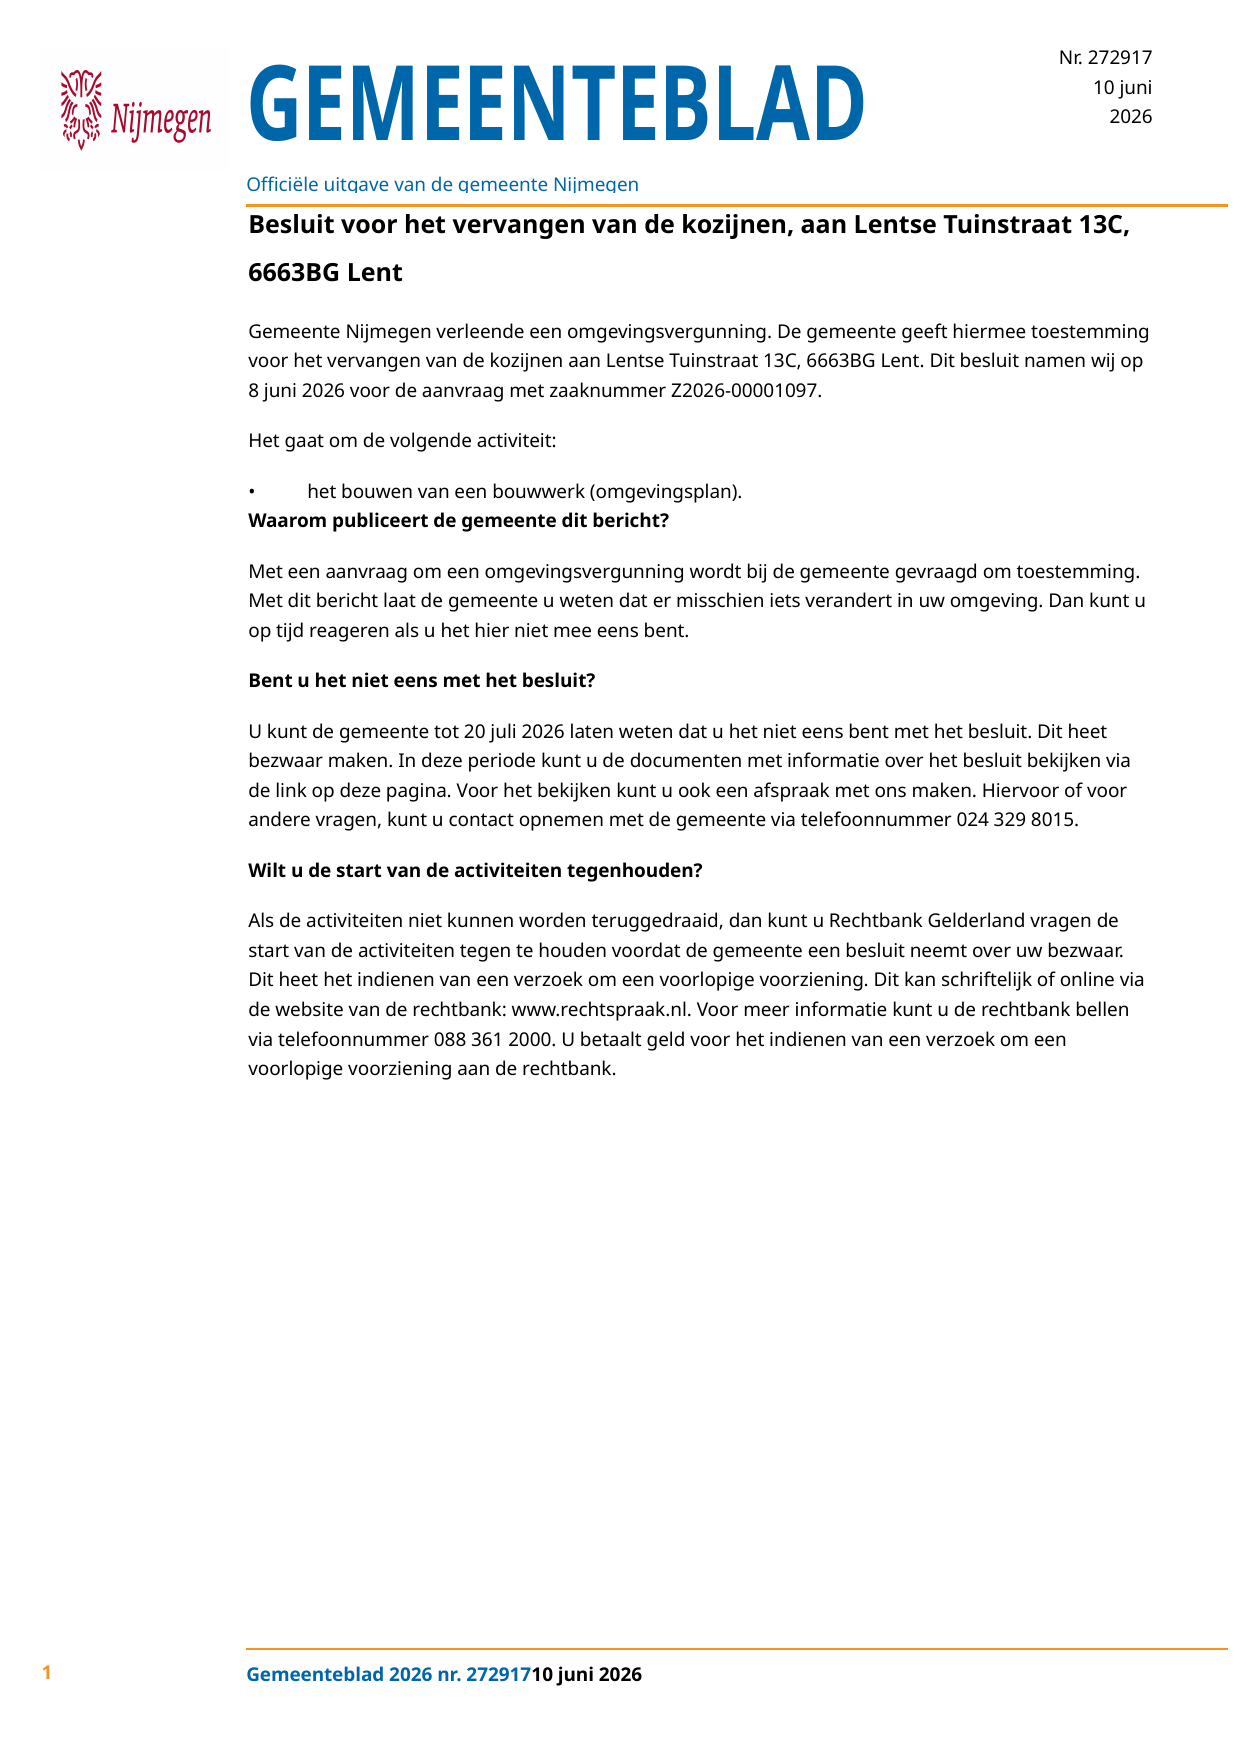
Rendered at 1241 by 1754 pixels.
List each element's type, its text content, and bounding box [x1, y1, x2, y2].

text Als de activiteiten niet kunnen worden teruggedraaid, dan kunt u Rechtbank Gelderland vragen de start van de activiteiten tegen te houden voordat de gemeente een besluit neemt over uw bezwaar. Dit heet het indienen van een verzoek om een voorlopige voorziening. Dit kan schriftelijk of online via de website van de rechtbank: www.rechtspraak.nl. Voor meer informatie kunt u de rechtbank bellen via telefoonnummer 088 361 2000. U betaalt geld voor het indienen van een verzoek om een voorlopige voorziening aan de rechtbank. [248, 907, 1152, 1081]
text Gemeente Nijmegen verleende een omgevingsvergunning. De gemeente geeft hiermee toestemming voor het vervangen van de kozijnen aan Lentse Tuinstraat 13C, 6663BG Lent. Dit besluit namen wij op 8 juni 2026 voor de aanvraag met zaaknummer Z2026-00001097. [248, 318, 1152, 403]
picture [41, 47, 231, 172]
text Bent u het niet eens met het besluit? [248, 667, 1152, 693]
text U kunt de gemeente tot 20 juli 2026 laten weten dat u het niet eens bent met het besluit. Dit heet bezwaar maken. In deze periode kunt u de documenten met informatie over het besluit bekijken via de link op deze pagina. Voor het bekijken kunt u ook een afspraak met ons maken. Hiervoor of voor andere vragen, kunt u contact opnemen met de gemeente via telefoonnummer 024 329 8015. [248, 718, 1152, 832]
text Met een aanvraag om een omgevingsvergunning wordt bij de gemeente gevraagd om toestemming. Met dit bericht laat de gemeente u weten dat er misschien iets verandert in uw omgeving. Dan kunt u op tijd reageren als u het hier niet mee eens bent. [248, 558, 1152, 643]
text Waarom publiceert de gemeente dit bericht? [248, 507, 1152, 533]
text Het gaat om de volgende activiteit: [248, 427, 1152, 453]
text Wilt u de start van de activiteiten tegenhouden? [248, 857, 1152, 883]
text Besluit voor het vervangen van de kozijnen, aan Lentse Tuinstraat 13C, 6663BG Lent [248, 207, 1152, 288]
list het bouwen van een bouwwerk (omgevingsplan). [248, 478, 1152, 504]
